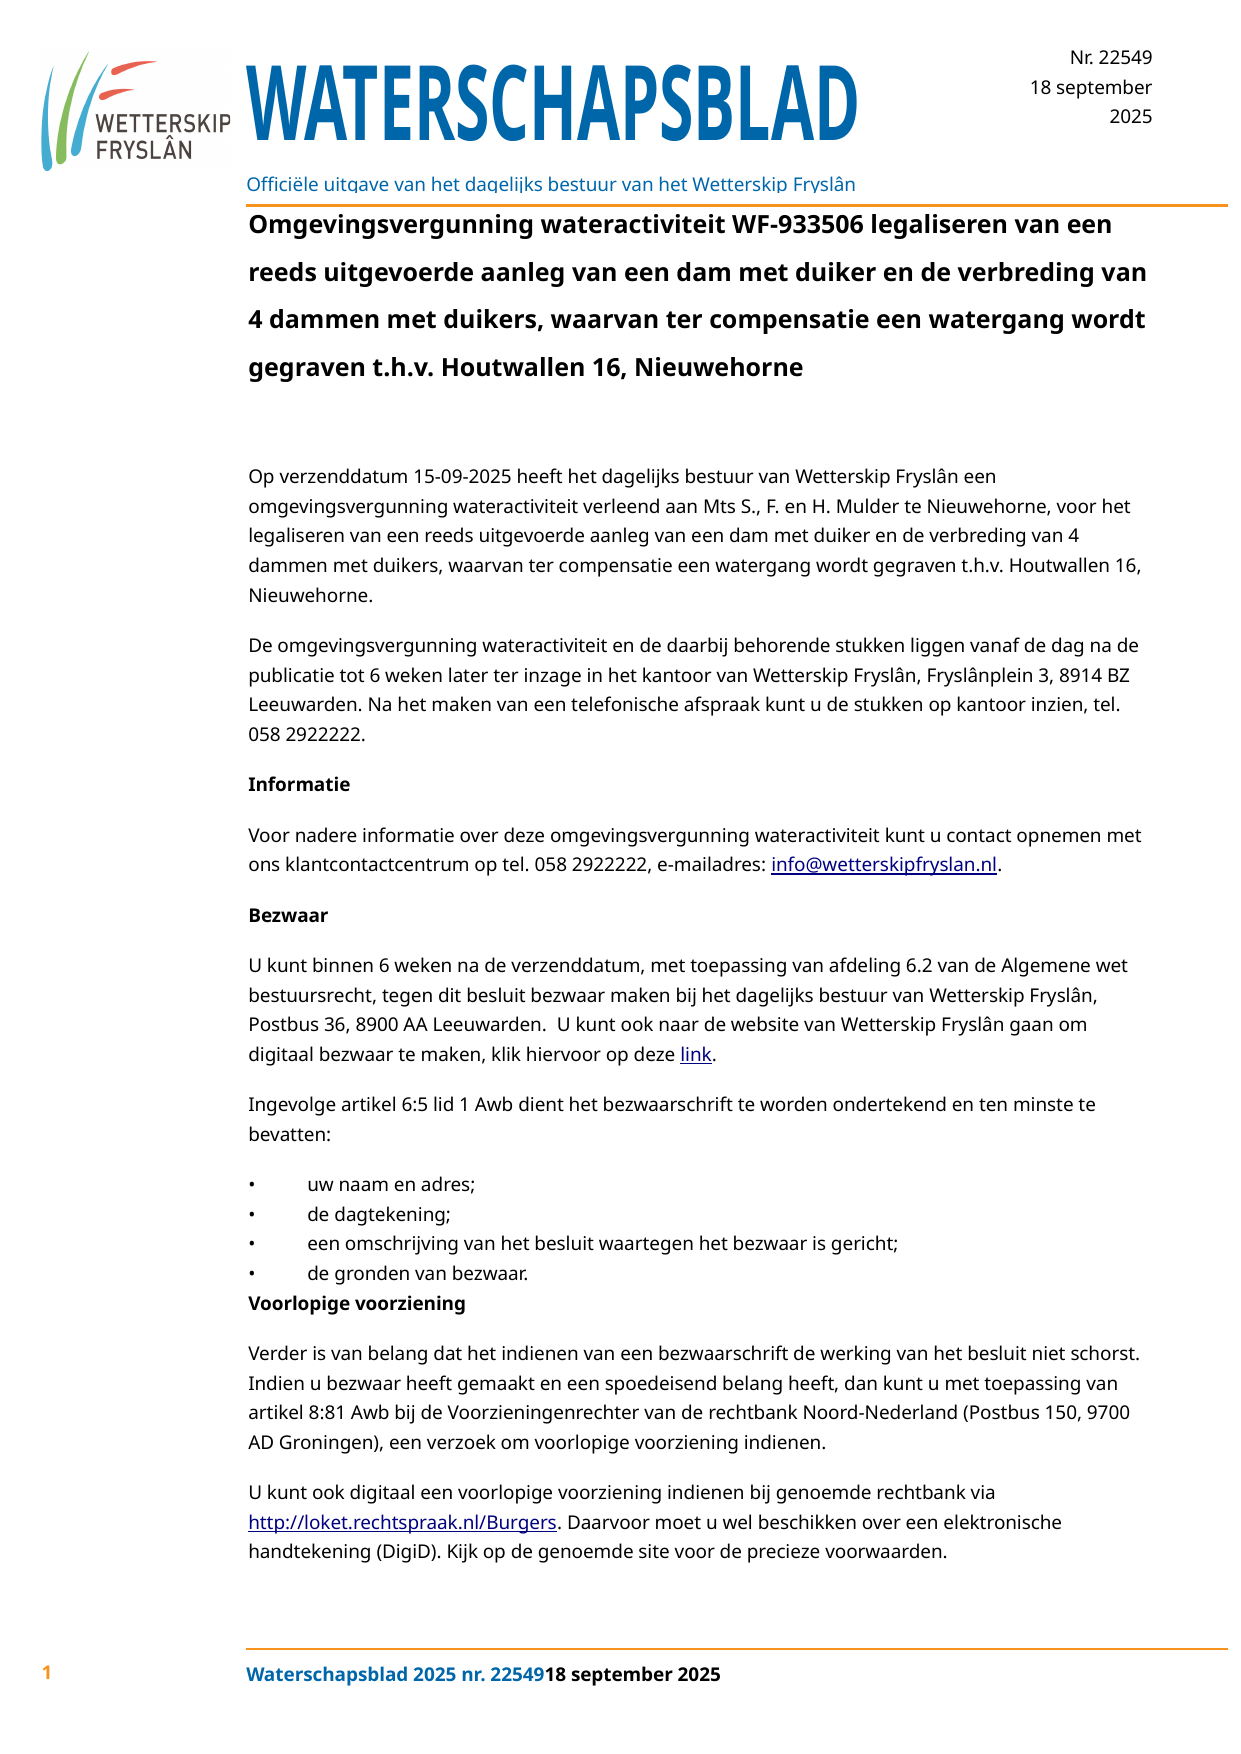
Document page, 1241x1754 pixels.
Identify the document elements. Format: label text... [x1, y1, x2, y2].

list de gronden van bezwaar. [248, 1260, 1152, 1286]
text Informatie [248, 771, 1152, 797]
picture [41, 47, 231, 172]
text Ingevolge artikel 6:5 lid 1 Awb dient het bezwaarschrift te worden ondertekend en ten minste te bevatten: [248, 1091, 1152, 1147]
text De omgevingsvergunning wateractiviteit en de daarbij behorende stukken liggen vanaf de dag na de publicatie tot 6 weken later ter inzage in het kantoor van Wetterskip Fryslân, Fryslânplein 3, 8914 BZ Leeuwarden. Na het maken van een telefonische afspraak kunt u de stukken op kantoor inzien, tel. 058 2922222. [248, 632, 1152, 747]
text Voorlopige voorziening [248, 1290, 1152, 1316]
text Op verzenddatum 15-09-2025 heeft het dagelijks bestuur van Wetterskip Fryslân een omgevingsvergunning wateractiviteit verleend aan Mts S., F. en H. Mulder te Nieuwehorne, voor het legaliseren van een reeds uitgevoerde aanleg van een dam met duiker en de verbreding van 4 dammen met duikers, waarvan ter compensatie een watergang wordt gegraven t.h.v. Houtwallen 16, Nieuwehorne. [248, 463, 1152, 608]
text Verder is van belang dat het indienen van een bezwaarschrift de werking van het besluit niet schorst. Indien u bezwaar heeft gemaakt en een spoedeisend belang heeft, dan kunt u met toepassing van artikel 8:81 Awb bij de Voorzieningenrechter van de rechtbank Noord-Nederland (Postbus 150, 9700 AD Groningen), een verzoek om voorlopige voorziening indienen. [248, 1340, 1152, 1455]
list uw naam en adres; [248, 1171, 1152, 1197]
text U kunt ook digitaal een voorlopige voorziening indienen bij genoemde rechtbank via http://loket.rechtspraak.nl/Burgers. Daarvoor moet u wel beschikken over een elektronische handtekening (DigiD). Kijk op de genoemde site voor de precieze voorwaarden. [248, 1479, 1152, 1564]
text Voor nadere informatie over deze omgevingsvergunning wateractiviteit kunt u contact opnemen met ons klantcontactcentrum op tel. 058 2922222, e-mailadres: info@wetterskipfryslan.nl. [248, 822, 1152, 877]
text Bezwaar [248, 902, 1152, 928]
list een omschrijving van het besluit waartegen het bezwaar is gericht; [248, 1231, 1152, 1256]
text U kunt binnen 6 weken na de verzenddatum, met toepassing van afdeling 6.2 van de Algemene wet bestuursrecht, tegen dit besluit bezwaar maken bij het dagelijks bestuur van Wetterskip Fryslân, Postbus 36, 8900 AA Leeuwarden. U kunt ook naar de website van Wetterskip Fryslân gaan om digitaal bezwaar te maken, klik hiervoor op deze link. [248, 952, 1152, 1067]
text Omgevingsvergunning wateractiviteit WF-933506 legaliseren van een reeds uitgevoerde aanleg van een dam met duiker en de verbreding van 4 dammen met duikers, waarvan ter compensatie een watergang wordt gegraven t.h.v. Houtwallen 16, Nieuwehorne [248, 207, 1152, 384]
list de dagtekening; [248, 1201, 1152, 1227]
